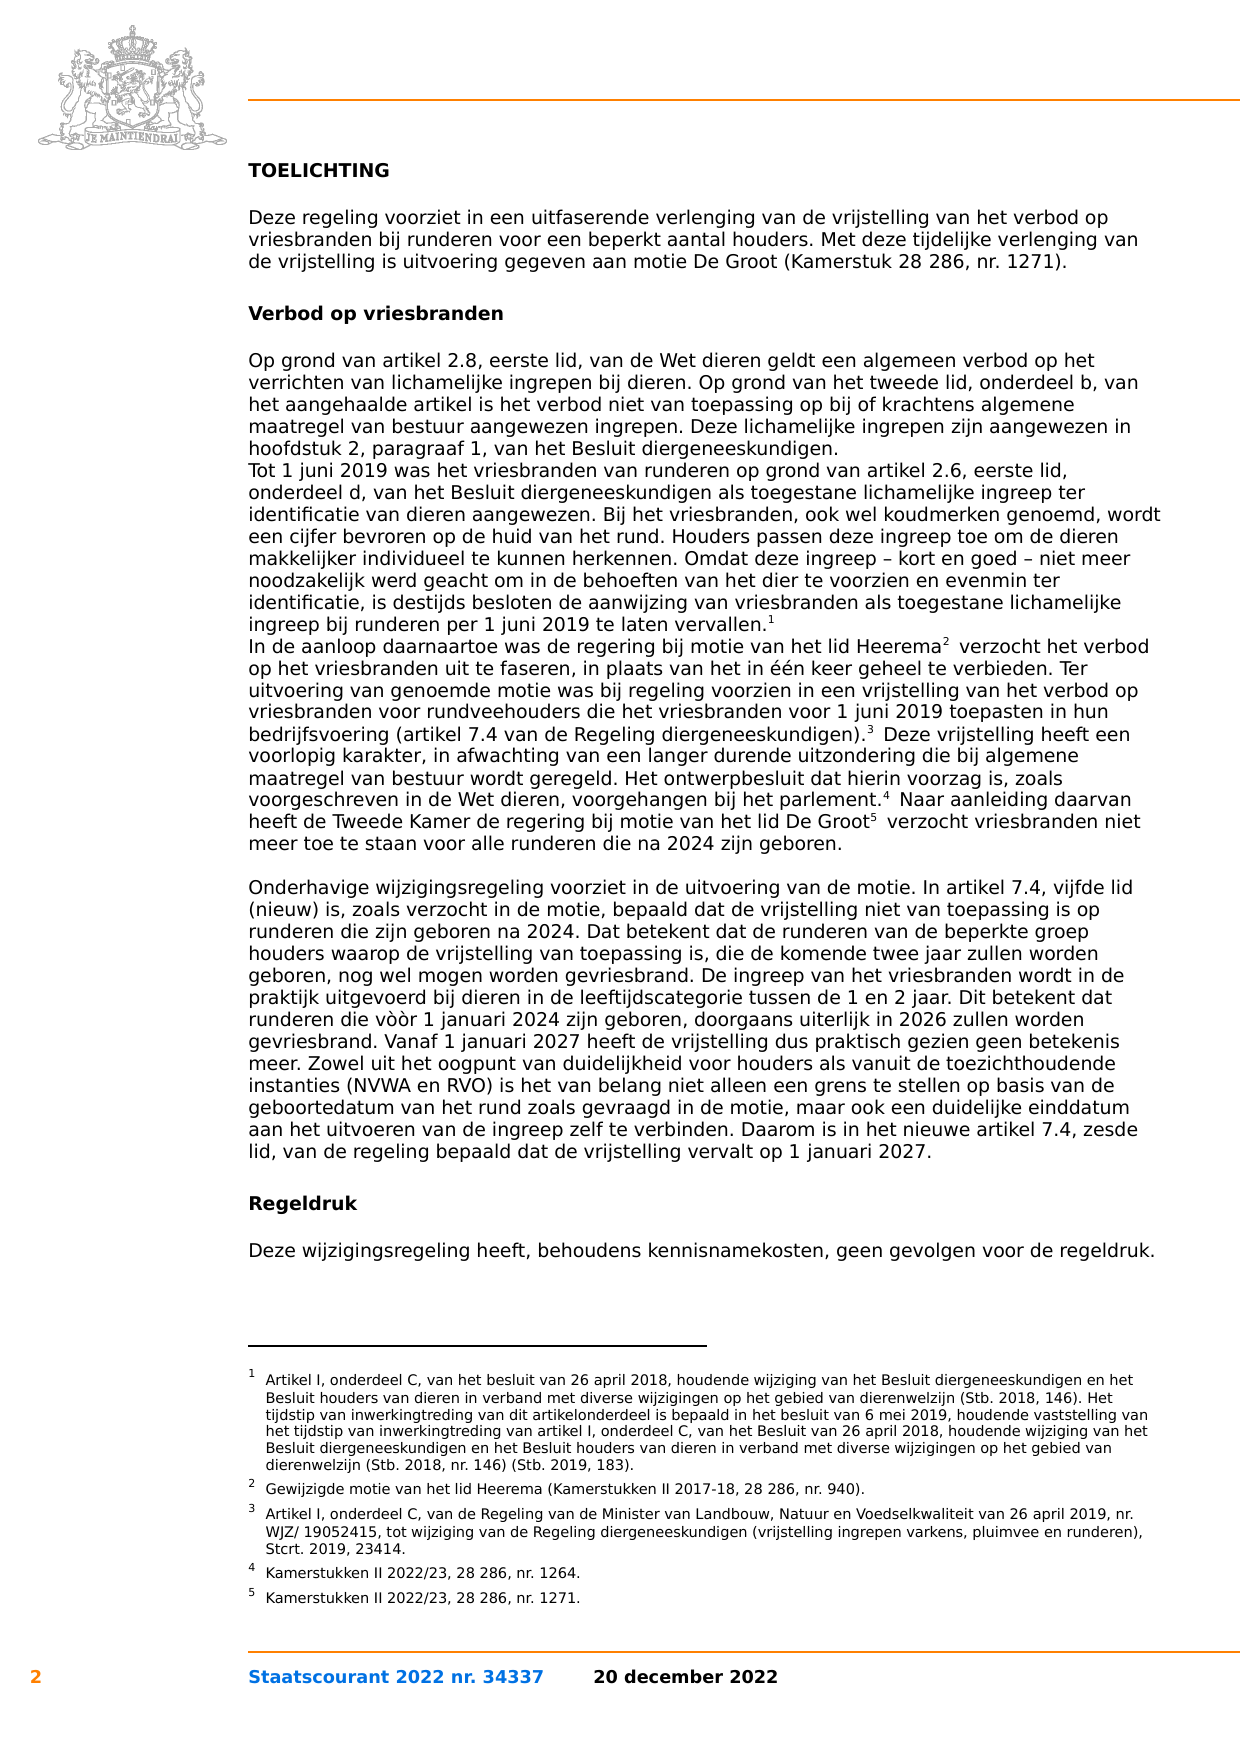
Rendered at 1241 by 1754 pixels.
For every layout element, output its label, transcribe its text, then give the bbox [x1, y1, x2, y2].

text Kamerstukken II 2022/23, 28 286, nr. 1271. [248, 1586, 1163, 1608]
text Op grond van artikel 2.8, eerste lid, van de Wet dieren geldt een algemeen verbod op het verrichten van lichamelijke ingrepen bij dieren. Op grond van het tweede lid, onderdeel b, van het aangehaalde artikel is het verbod niet van toepassing op bij of krachtens algemene maatregel van bestuur aangewezen ingrepen. Deze lichamelijke ingrepen zijn aangewezen in hoofdstuk 2, paragraaf 1, van het Besluit diergeneeskundigen. [248, 350, 1163, 460]
text Artikel I, onderdeel C, van het besluit van 26 april 2018, houdende wijziging van het Besluit diergeneeskundigen en het Besluit houders van dieren in verband met diverse wijzigingen op het gebied van dierenwelzijn (Stb. 2018, 146). Het tijdstip van inwerkingtreding van dit artikelonderdeel is bepaald in het besluit van 6 mei 2019, houdende vaststelling van het tijdstip van inwerkingtreding van artikel I, onderdeel C, van het Besluit van 26 april 2018, houdende wijziging van het Besluit diergeneeskundigen en het Besluit houders van dieren in verband met diverse wijzigingen op het gebied van dierenwelzijn (Stb. 2018, nr. 146) (Stb. 2019, 183). [248, 1368, 1163, 1474]
subtitle TOELICHTING [248, 160, 1163, 182]
text Artikel I, onderdeel C, van de Regeling van de Minister van Landbouw, Natuur en Voedselkwaliteit van 26 april 2019, nr. WJZ/ 19052415, tot wijziging van de Regeling diergeneeskundigen (vrijstelling ingrepen varkens, pluimvee en runderen), Stcrt. 2019, 23414. [248, 1502, 1163, 1558]
text Onderhavige wijzigingsregeling voorziet in de uitvoering van de motie. In artikel 7.4, vijfde lid (nieuw) is, zoals verzocht in de motie, bepaald dat de vrijstelling niet van toepassing is op runderen die zijn geboren na 2024. Dat betekent dat de runderen van de beperkte groep houders waarop de vrijstelling van toepassing is, die de komende twee jaar zullen worden geboren, nog wel mogen worden gevriesbrand. De ingreep van het vriesbranden wordt in de praktijk uitgevoerd bij dieren in de leeftijdscategorie tussen de 1 en 2 jaar. Dit betekent dat runderen die vòòr 1 januari 2024 zijn geboren, doorgaans uiterlijk in 2026 zullen worden gevriesbrand. Vanaf 1 januari 2027 heeft de vrijstelling dus praktisch gezien geen betekenis meer. Zowel uit het oogpunt van duidelijkheid voor houders als vanuit de toezichthoudende instanties (NVWA en RVO) is het van belang niet alleen een grens te stellen op basis van de geboortedatum van het rund zoals gevraagd in de motie, maar ook een duidelijke einddatum aan het uitvoeren van de ingreep zelf te verbinden. Daarom is in het nieuwe artikel 7.4, zesde lid, van de regeling bepaald dat de vrijstelling vervalt op 1 januari 2027. [248, 877, 1163, 1163]
text Gewijzigde motie van het lid Heerema (Kamerstukken II 2017-18, 28 286, nr. 940). [248, 1477, 1163, 1499]
subtitle Regeldruk [248, 1193, 1163, 1215]
text Tot 1 juni 2019 was het vriesbranden van runderen op grond van artikel 2.6, eerste lid, onderdeel d, van het Besluit diergeneeskundigen als toegestane lichamelijke ingreep ter identificatie van dieren aangewezen. Bij het vriesbranden, ook wel koudmerken genoemd, wordt een cijfer bevroren op de huid van het rund. Houders passen deze ingreep toe om de dieren makkelijker individueel te kunnen herkennen. Omdat deze ingreep – kort en goed – niet meer noodzakelijk werd geacht om in de behoeften van het dier te voorzien en evenmin ter identificatie, is destijds besloten de aanwijzing van vriesbranden als toegestane lichamelijke ingreep bij runderen per 1 juni 2019 te laten vervallen. [248, 460, 1163, 636]
subtitle Verbod op vriesbranden [248, 303, 1163, 325]
text Kamerstukken II 2022/23, 28 286, nr. 1264. [248, 1561, 1163, 1583]
picture [38, 25, 227, 150]
text Deze wijzigingsregeling heeft, behoudens kennisnamekosten, geen gevolgen voor de regeldruk. [248, 1240, 1163, 1262]
text In de aanloop daarnaartoe was de regering bij motie van het lid Heerema verzocht het verbod op het vriesbranden uit te faseren, in plaats van het in één keer geheel te verbieden. Ter uitvoering van genoemde motie was bij regeling voorzien in een vrijstelling van het verbod op vriesbranden voor rundveehouders die het vriesbranden voor 1 juni 2019 toepasten in hun bedrijfsvoering (artikel 7.4 van de Regeling diergeneeskundigen). Deze vrijstelling heeft een voorlopig karakter, in afwachting van een langer durende uitzondering die bij algemene maatregel van bestuur wordt geregeld. Het ontwerpbesluit dat hierin voorzag is, zoals voorgeschreven in de Wet dieren, voorgehangen bij het parlement. Naar aanleiding daarvan heeft de Tweede Kamer de regering bij motie van het lid De Groot verzocht vriesbranden niet meer toe te staan voor alle runderen die na 2024 zijn geboren. [248, 636, 1163, 855]
text Deze regeling voorziet in een uitfaserende verlenging van de vrijstelling van het verbod op vriesbranden bij runderen voor een beperkt aantal houders. Met deze tijdelijke verlenging van de vrijstelling is uitvoering gegeven aan motie De Groot (Kamerstuk 28 286, nr. 1271). [248, 207, 1163, 273]
